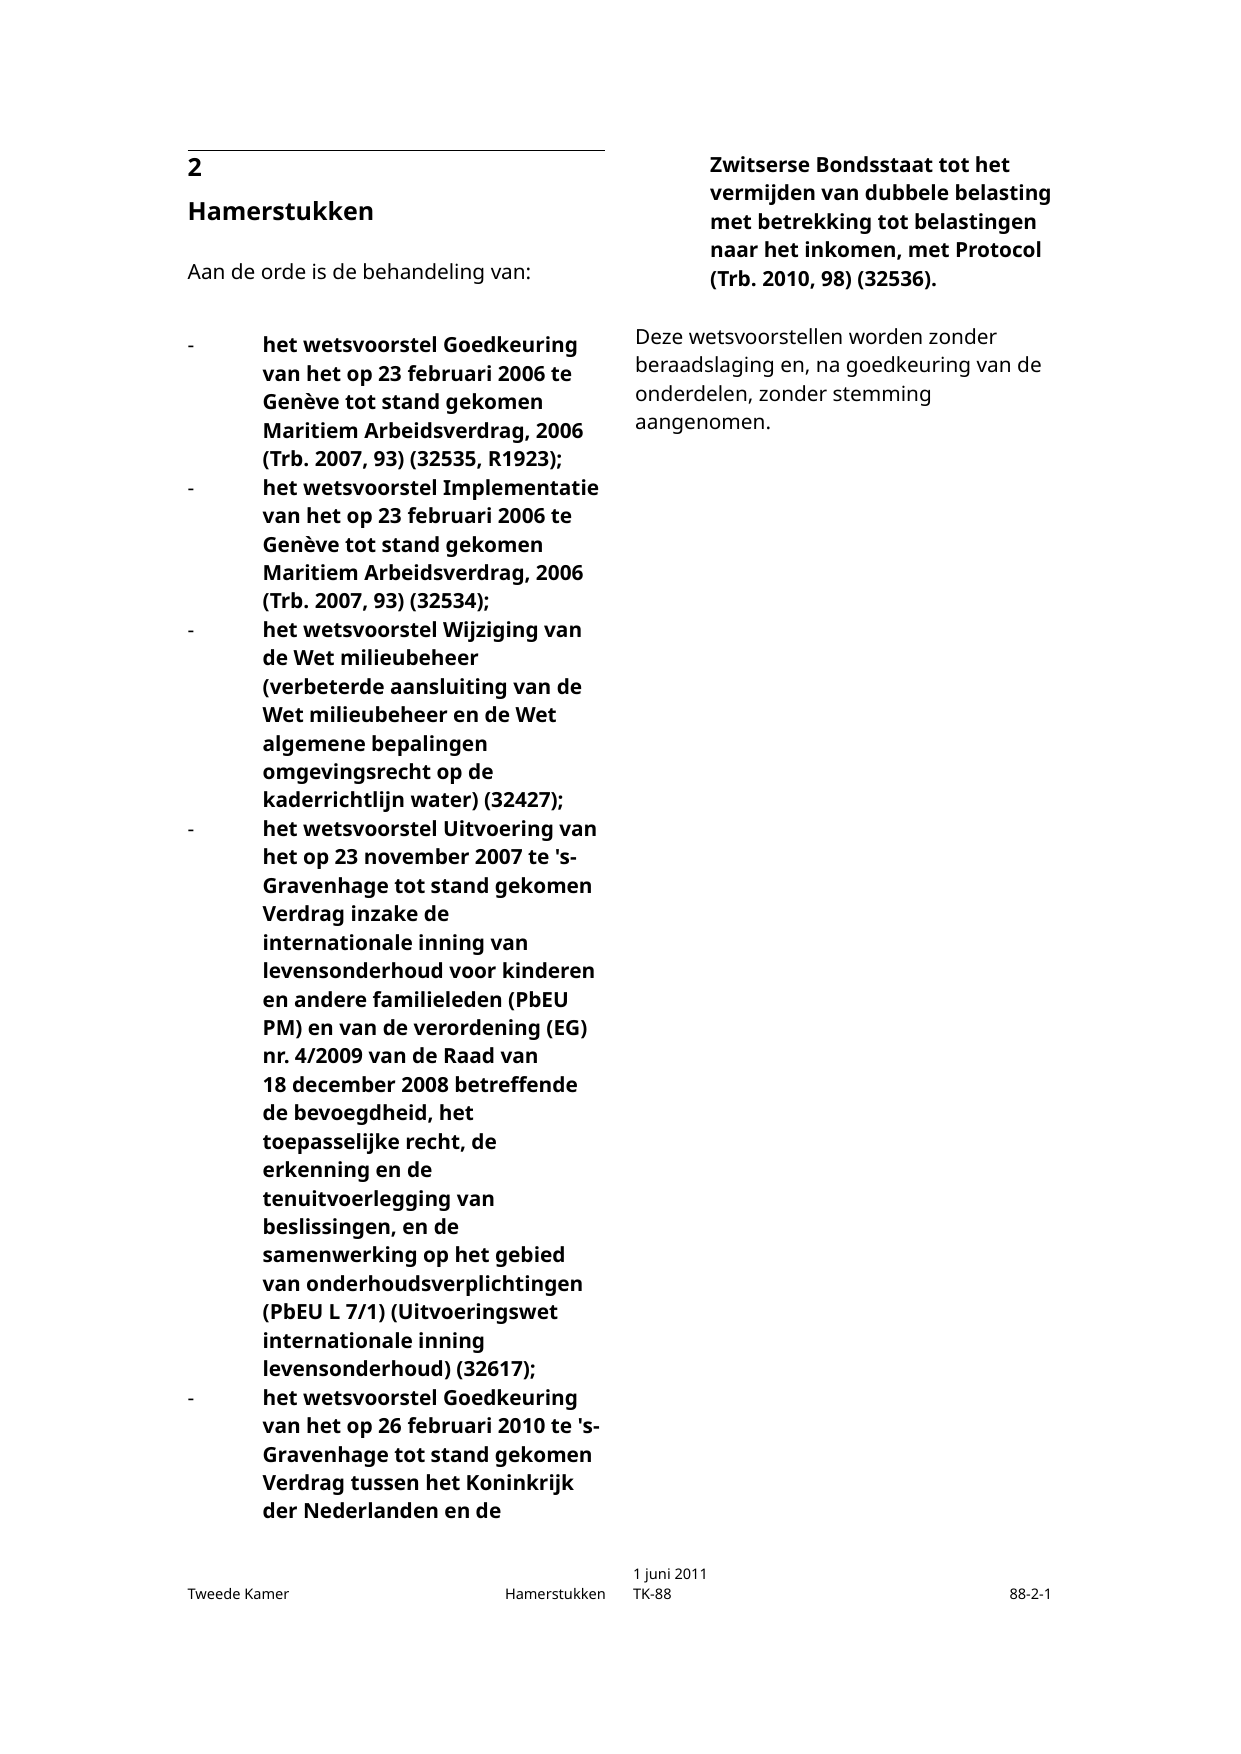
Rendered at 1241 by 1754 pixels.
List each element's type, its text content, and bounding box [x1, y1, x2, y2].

text Deze wetsvoorstellen worden zonder beraadslaging en, na goedkeuring van de onderdelen, zonder stemming aangenomen. [635, 322, 1053, 436]
list het wetsvoorstel Wijziging van de Wet milieubeheer (verbeterde aansluiting van de Wet milieubeheer en de Wet algemene bepalingen omgevingsrecht op de kaderrichtlijn water) (32427); [187, 615, 605, 814]
text Hamerstukken [187, 193, 605, 227]
text 2 [187, 151, 605, 184]
list het wetsvoorstel Goedkeuring van het op 26 februari 2010 te 's-Gravenhage tot stand gekomen Verdrag tussen het Koninkrijk der Nederlanden en de [187, 1383, 605, 1525]
list het wetsvoorstel Goedkeuring van het op 23 februari 2006 te Genève tot stand gekomen Maritiem Arbeidsverdrag, 2006 (Trb. 2007, 93) (32535, R1923); [187, 331, 605, 473]
list het wetsvoorstel Uitvoering van het op 23 november 2007 te 's-Gravenhage tot stand gekomen Verdrag inzake de internationale inning van levensonderhoud voor kinderen en andere familieleden (PbEU PM) en van de verordening (EG) nr. 4/2009 van de Raad van 18 december 2008 betreffende de bevoegdheid, het toepasselijke recht, de erkenning en de tenuitvoerlegging van beslissingen, en de samenwerking op het gebied van onderhoudsverplichtingen (PbEU L 7/1) (Uitvoeringswet internationale inning levensonderhoud) (32617); [187, 814, 605, 1383]
list het wetsvoorstel Implementatie van het op 23 februari 2006 te Genève tot stand gekomen Maritiem Arbeidsverdrag, 2006 (Trb. 2007, 93) (32534); [187, 473, 605, 615]
list Zwitserse Bondsstaat tot het vermijden van dubbele belasting met betrekking tot belastingen naar het inkomen, met Protocol (Trb. 2010, 98) (32536). [635, 150, 1053, 292]
text Aan de orde is de behandeling van: [187, 257, 605, 286]
